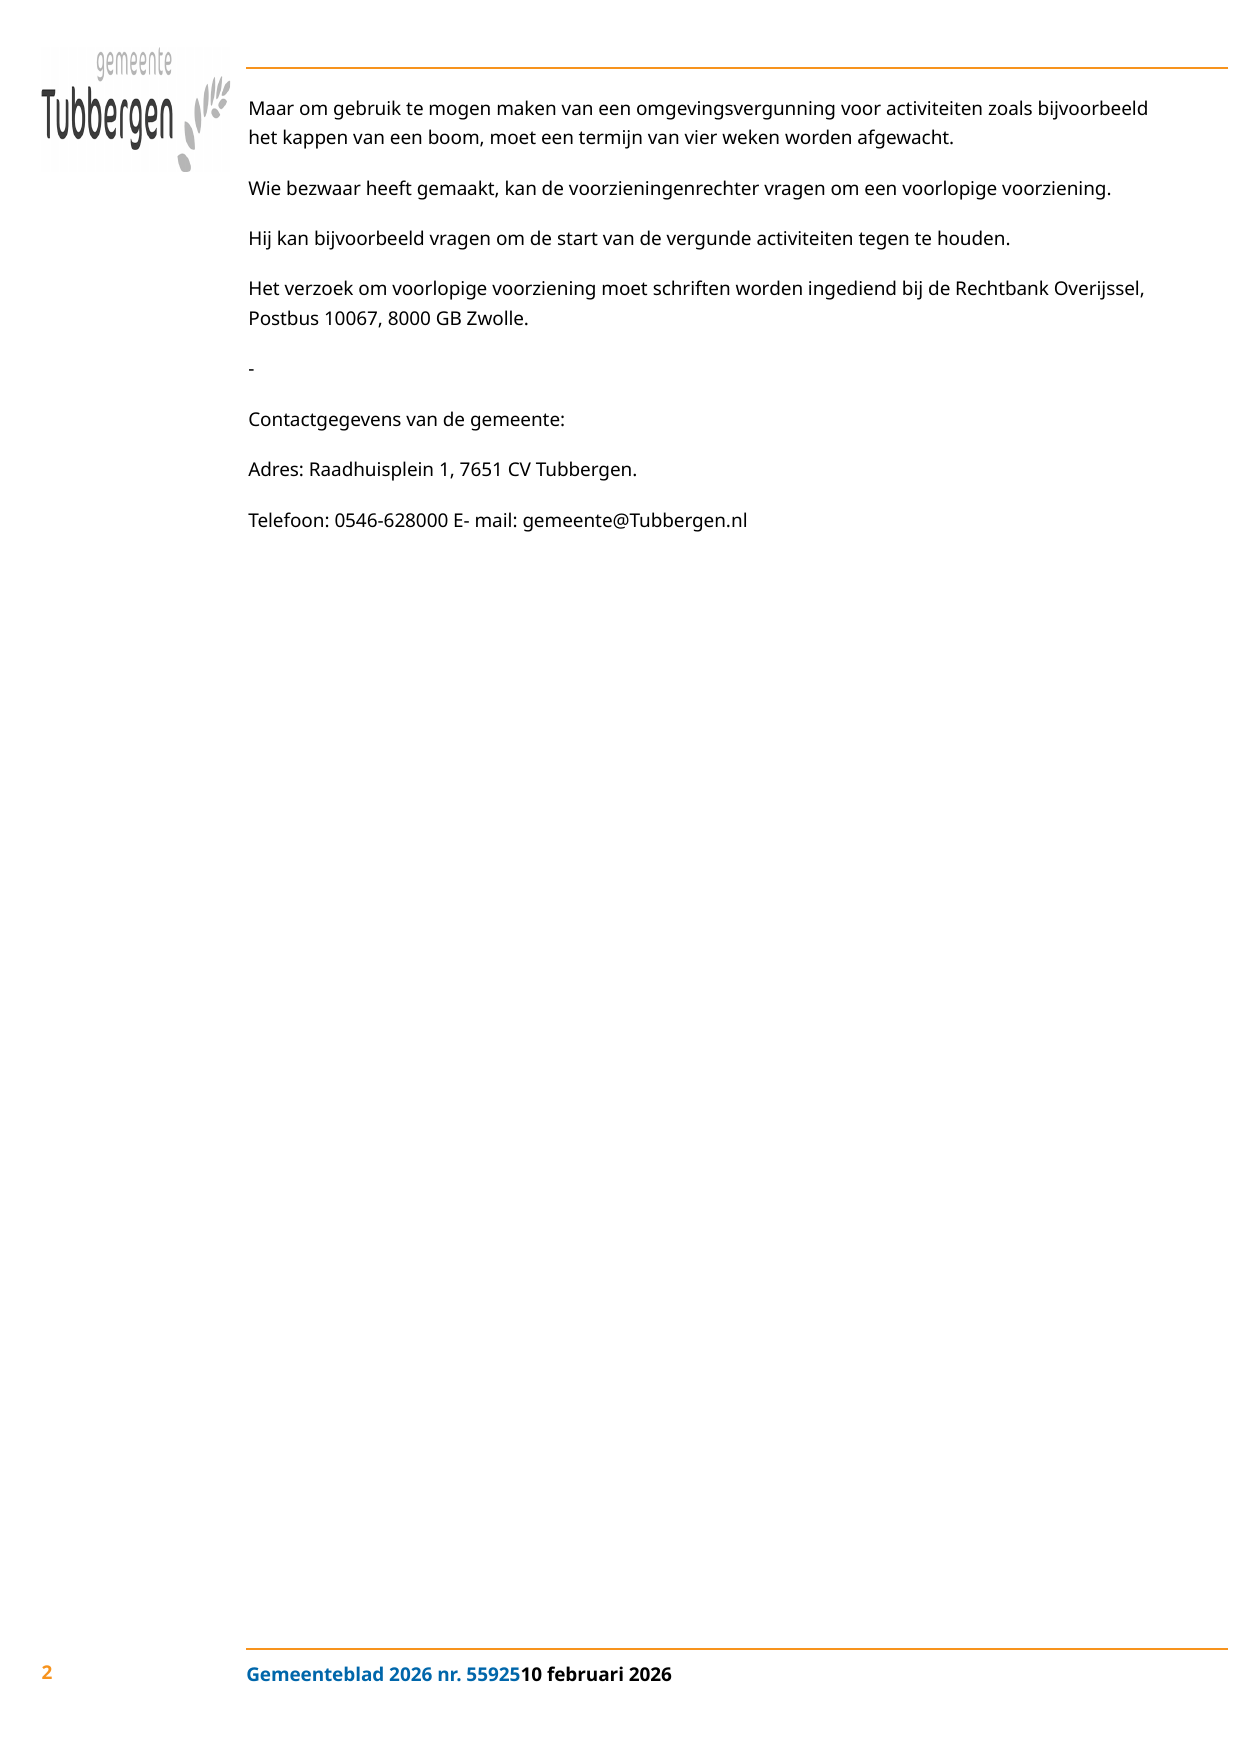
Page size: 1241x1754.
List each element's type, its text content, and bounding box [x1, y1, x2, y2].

text Maar om gebruik te mogen maken van een omgevingsvergunning voor activiteiten zoals bijvoorbeeld het kappen van een boom, moet een termijn van vier weken worden afgewacht. [248, 95, 1152, 150]
text Adres: Raadhuisplein 1, 7651 CV Tubbergen. [248, 456, 1152, 482]
picture [41, 47, 231, 172]
text Telefoon: 0546-628000 E- mail: gemeente@Tubbergen.nl [248, 507, 1152, 533]
text Contactgegevens van de gemeente: [248, 406, 1152, 432]
text Hij kan bijvoorbeeld vragen om de start van de vergunde activiteiten tegen te houden. [248, 225, 1152, 251]
text - [248, 356, 1152, 381]
text Wie bezwaar heeft gemaakt, kan de voorzieningenrechter vragen om een voorlopige voorziening. [248, 175, 1152, 201]
text Het verzoek om voorlopige voorziening moet schriften worden ingediend bij de Rechtbank Overijssel, Postbus 10067, 8000 GB Zwolle. [248, 276, 1152, 331]
